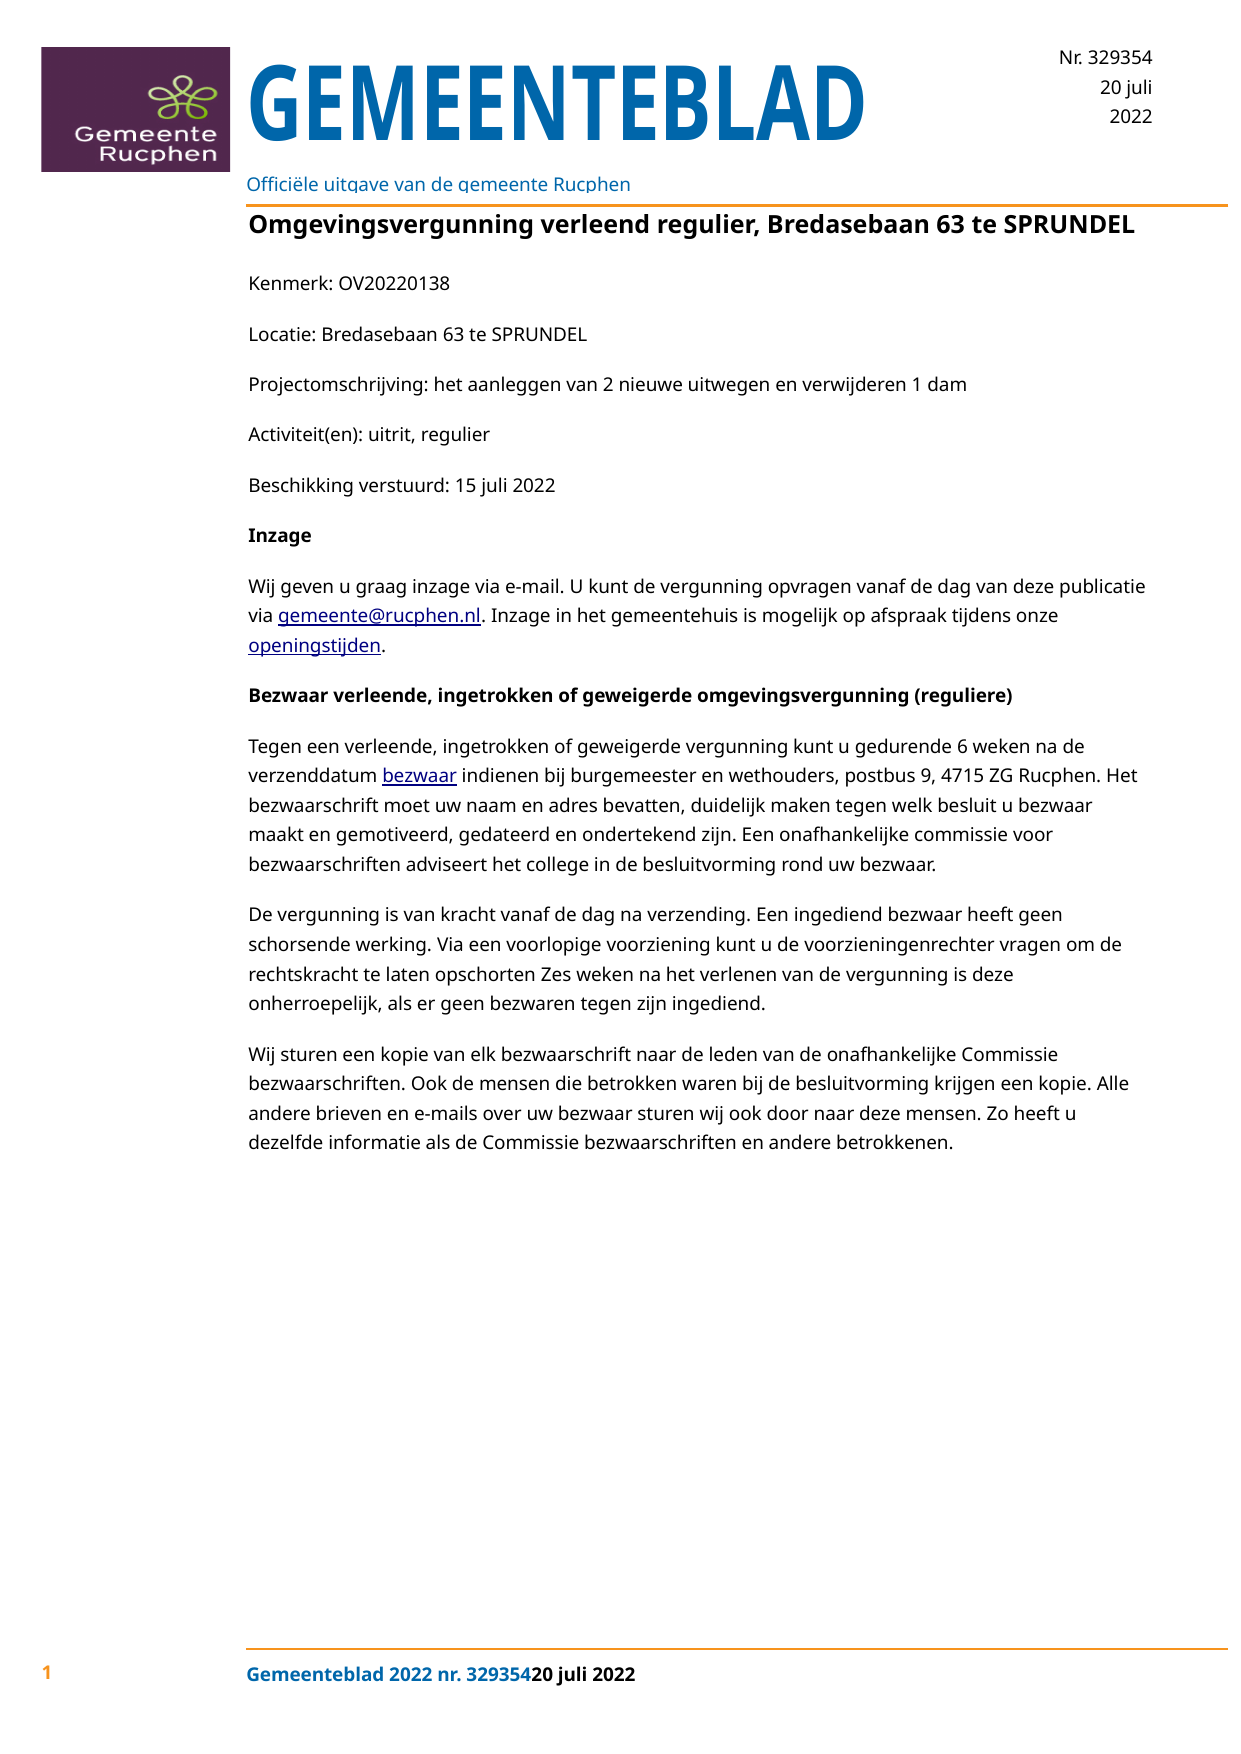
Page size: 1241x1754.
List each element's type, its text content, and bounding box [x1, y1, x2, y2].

text Wij sturen een kopie van elk bezwaarschrift naar de leden van de onafhankelijke Commissie bezwaarschriften. Ook de mensen die betrokken waren bij de besluitvorming krijgen een kopie. Alle andere brieven en e-mails over uw bezwaar sturen wij ook door naar deze mensen. Zo heeft u dezelfde informatie als de Commissie bezwaarschriften en andere betrokkenen. [248, 1041, 1152, 1155]
text Wij geven u graag inzage via e-mail. U kunt de vergunning opvragen vanaf de dag van deze publicatie via gemeente@rucphen.nl. Inzage in het gemeentehuis is mogelijk op afspraak tijdens onze openingstijden. [248, 573, 1152, 658]
text Projectomschrijving: het aanleggen van 2 nieuwe uitwegen en verwijderen 1 dam [248, 371, 1152, 397]
text Inzage [248, 522, 1152, 548]
picture [41, 47, 231, 172]
text Bezwaar verleende, ingetrokken of geweigerde omgevingsvergunning (reguliere) [248, 682, 1152, 708]
text De vergunning is van kracht vanaf de dag na verzending. Een ingediend bezwaar heeft geen schorsende werking. Via een voorlopige voorziening kunt u de voorzieningenrechter vragen om de rechtskracht te laten opschorten Zes weken na het verlenen van de vergunning is deze onherroepelijk, als er geen bezwaren tegen zijn ingediend. [248, 902, 1152, 1016]
text Omgevingsvergunning verleend regulier, Bredasebaan 63 te SPRUNDEL [248, 207, 1152, 241]
text Activiteit(en): uitrit, regulier [248, 422, 1152, 447]
text Kenmerk: OV20220138 [248, 270, 1152, 296]
text Tegen een verleende, ingetrokken of geweigerde vergunning kunt u gedurende 6 weken na de verzenddatum bezwaar indienen bij burgemeester en wethouders, postbus 9, 4715 ZG Rucphen. Het bezwaarschrift moet uw naam en adres bevatten, duidelijk maken tegen welk besluit u bezwaar maakt en gemotiveerd, gedateerd en ondertekend zijn. Een onafhankelijke commissie voor bezwaarschriften adviseert het college in de besluitvorming rond uw bezwaar. [248, 733, 1152, 877]
text Locatie: Bredasebaan 63 te SPRUNDEL [248, 321, 1152, 346]
text Beschikking verstuurd: 15 juli 2022 [248, 472, 1152, 498]
